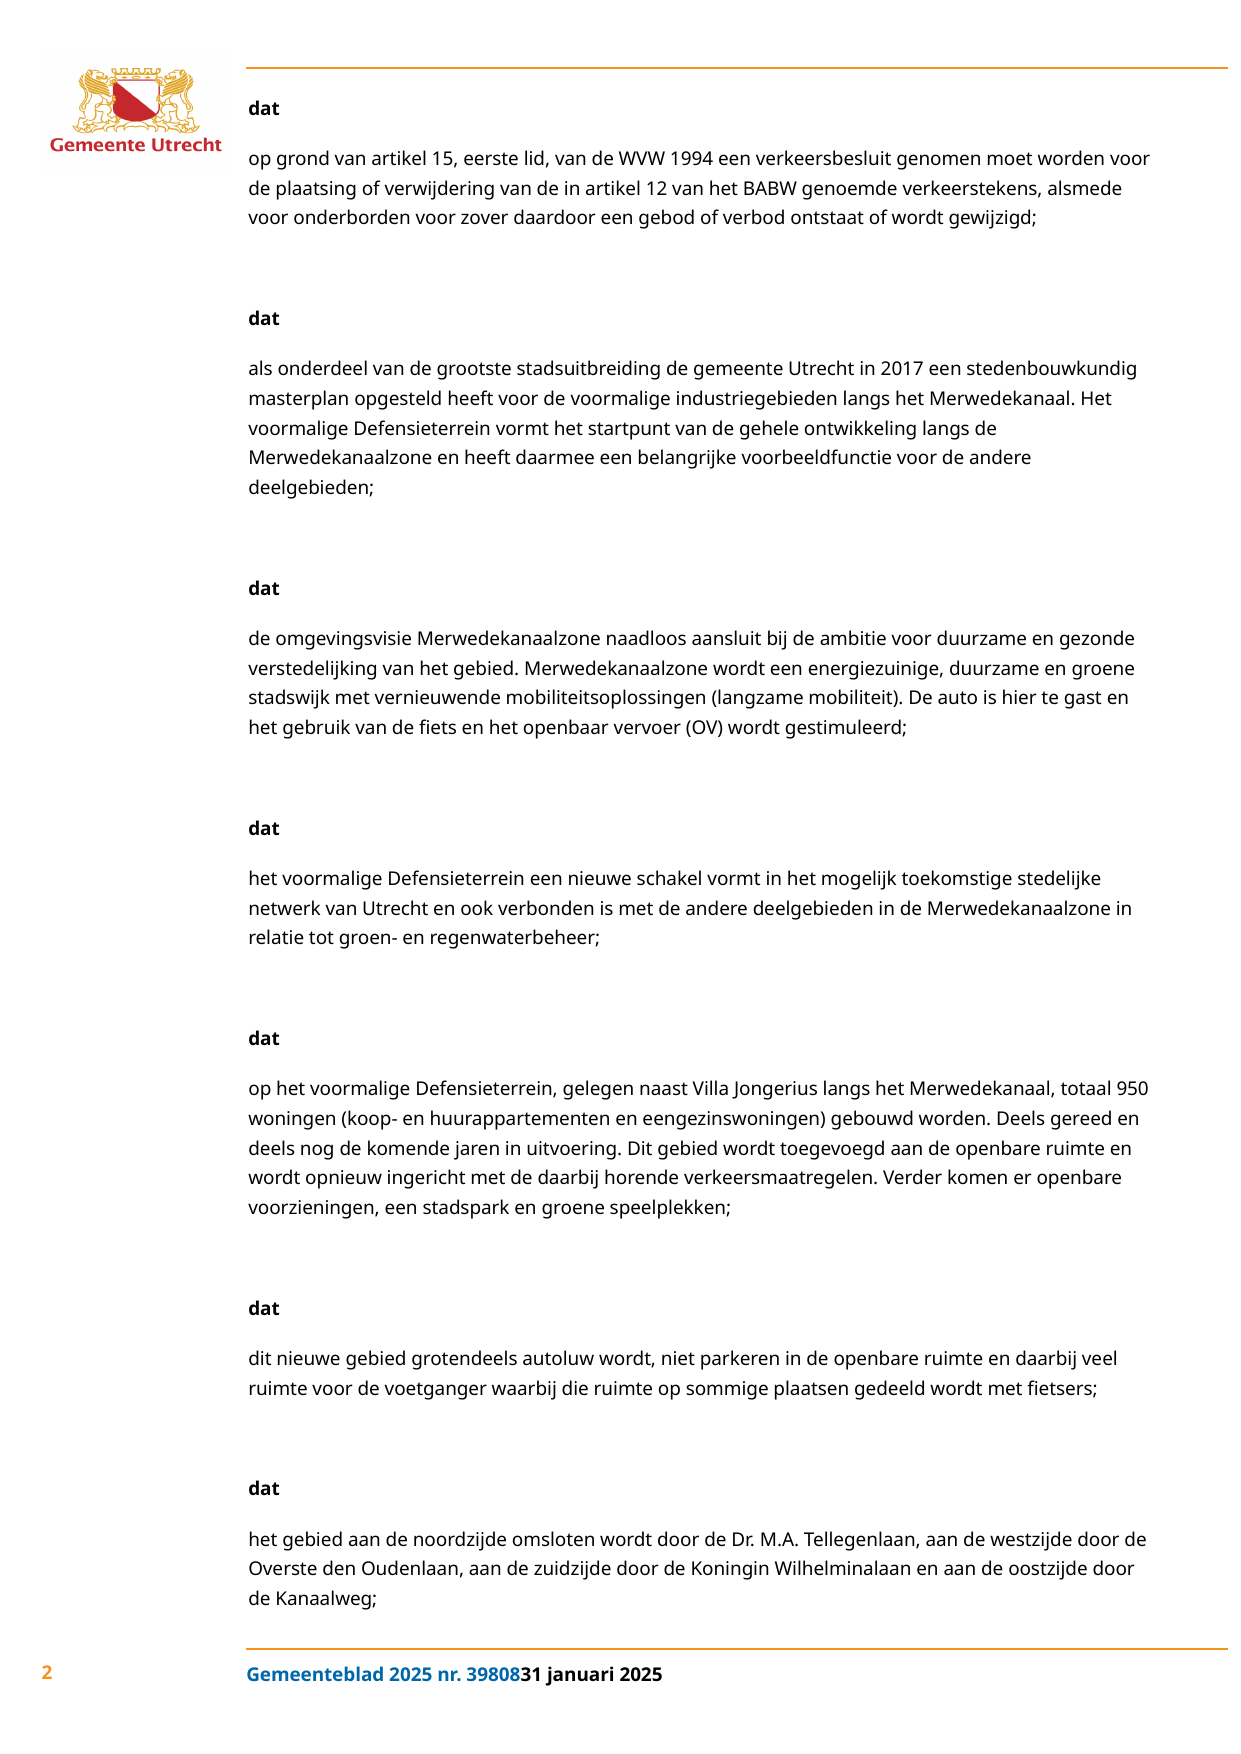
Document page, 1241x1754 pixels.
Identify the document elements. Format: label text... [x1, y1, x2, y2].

text dat [248, 1295, 1152, 1321]
text dat [248, 95, 1152, 121]
text dat [248, 815, 1152, 841]
text op het voormalige Defensieterrein, gelegen naast Villa Jongerius langs het Merwedekanaal, totaal 950 woningen (koop- en huurappartementen en eengezinswoningen) gebouwd worden. Deels gereed en deels nog de komende jaren in uitvoering. Dit gebied wordt toegevoegd aan de openbare ruimte en wordt opnieuw ingericht met de daarbij horende verkeersmaatregelen. Verder komen er openbare voorzieningen, een stadspark en groene speelplekken; [248, 1076, 1152, 1220]
text op grond van artikel 15, eerste lid, van de WVW 1994 een verkeersbesluit genomen moet worden voor de plaatsing of verwijdering van de in artikel 12 van het BABW genoemde verkeerstekens, alsmede voor onderborden voor zover daardoor een gebod of verbod ontstaat of wordt gewijzigd; [248, 145, 1152, 230]
text dat [248, 305, 1152, 331]
picture [41, 47, 231, 172]
text dat [248, 575, 1152, 601]
text het voormalige Defensieterrein een nieuwe schakel vormt in het mogelijk toekomstige stedelijke netwerk van Utrecht en ook verbonden is met de andere deelgebieden in de Merwedekanaalzone in relatie tot groen- en regenwaterbeheer; [248, 865, 1152, 950]
text dat [248, 1476, 1152, 1501]
text als onderdeel van de grootste stadsuitbreiding de gemeente Utrecht in 2017 een stedenbouwkundig masterplan opgesteld heeft voor de voormalige industriegebieden langs het Merwedekanaal. Het voormalige Defensieterrein vormt het startpunt van de gehele ontwikkeling langs de Merwedekanaalzone en heeft daarmee een belangrijke voorbeeldfunctie voor de andere deelgebieden; [248, 356, 1152, 500]
text het gebied aan de noordzijde omsloten wordt door de Dr. M.A. Tellegenlaan, aan de westzijde door de Overste den Oudenlaan, aan de zuidzijde door de Koningin Wilhelminalaan en aan de oostzijde door de Kanaalweg; [248, 1526, 1152, 1611]
text de omgevingsvisie Merwedekanaalzone naadloos aansluit bij de ambitie voor duurzame en gezonde verstedelijking van het gebied. Merwedekanaalzone wordt een energiezuinige, duurzame en groene stadswijk met vernieuwende mobiliteitsoplossingen (langzame mobiliteit). De auto is hier te gast en het gebruik van de fiets en het openbaar vervoer (OV) wordt gestimuleerd; [248, 625, 1152, 740]
text dat [248, 1025, 1152, 1051]
text dit nieuwe gebied grotendeels autoluw wordt, niet parkeren in de openbare ruimte en daarbij veel ruimte voor de voetganger waarbij die ruimte op sommige plaatsen gedeeld wordt met fietsers; [248, 1345, 1152, 1401]
